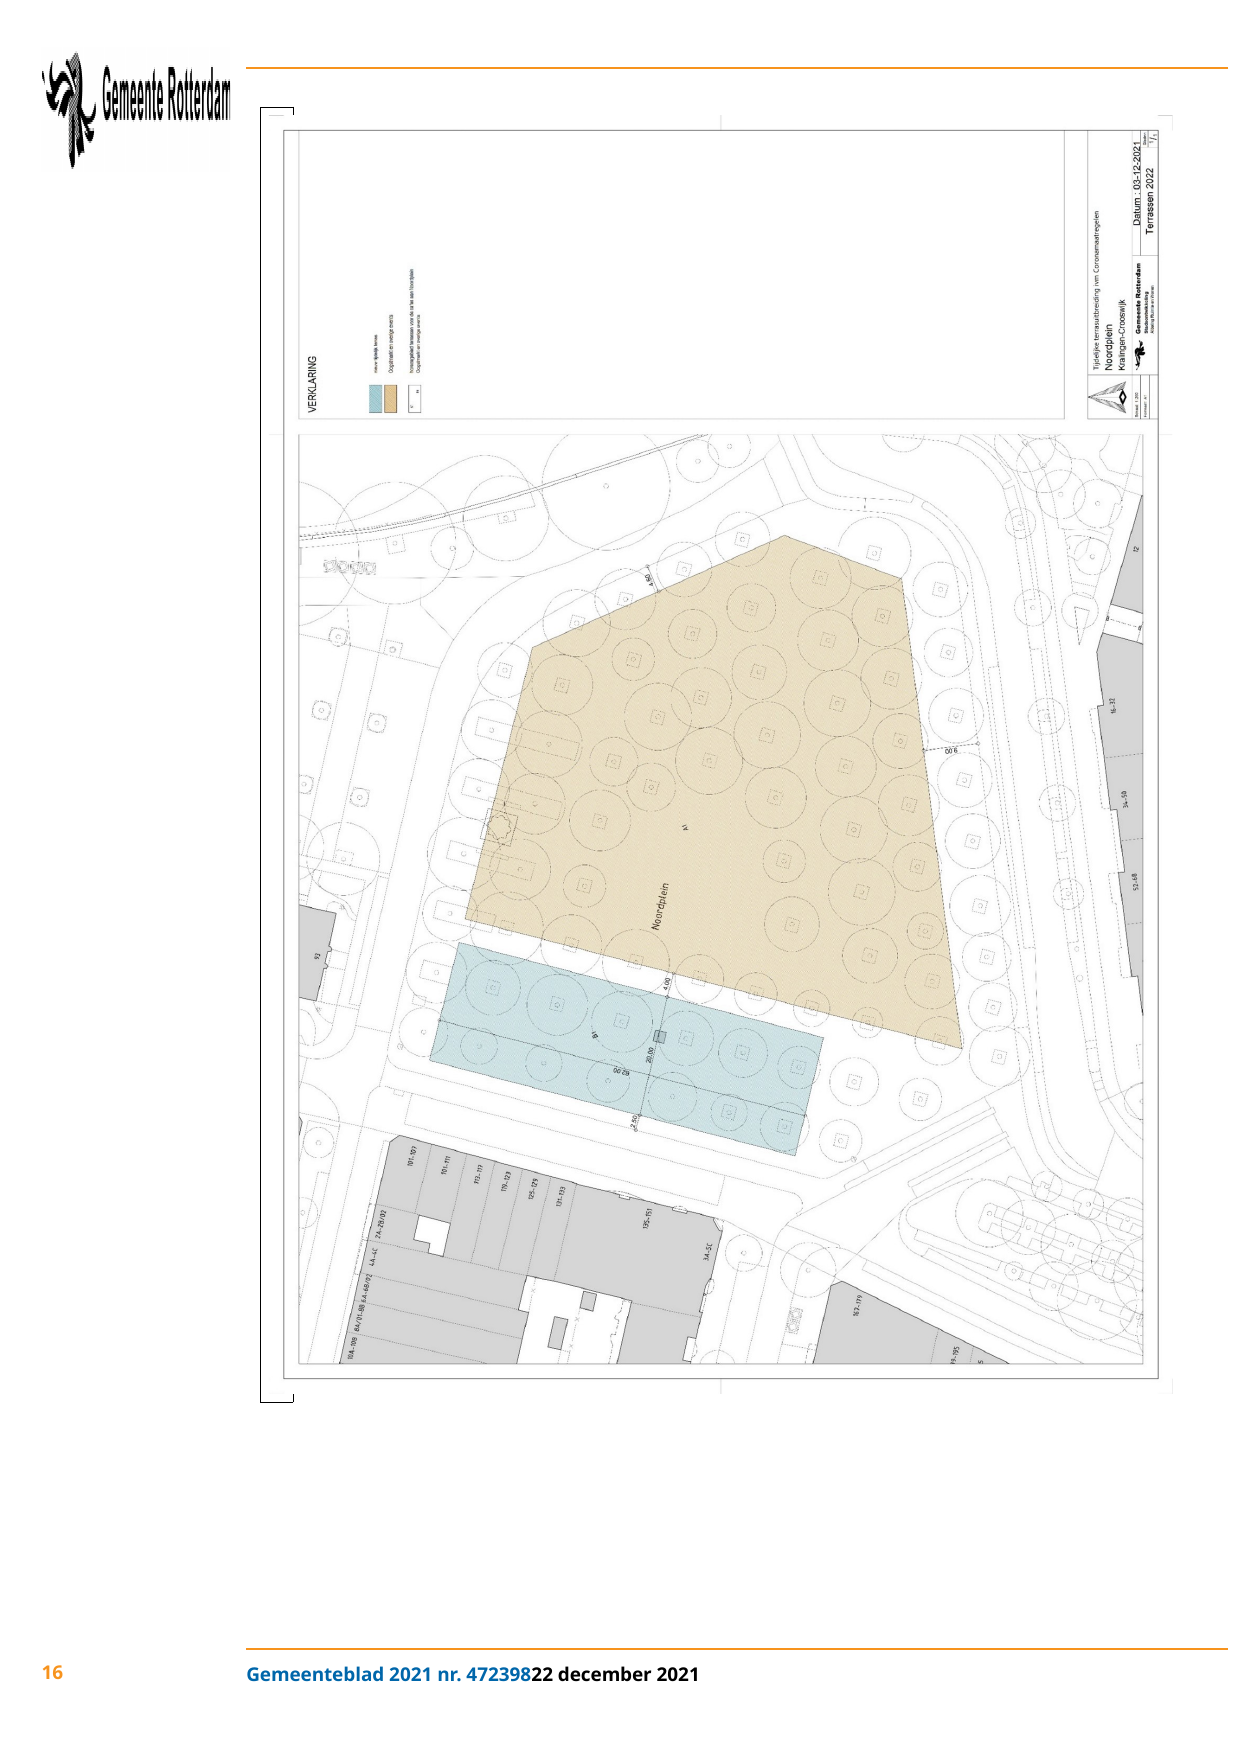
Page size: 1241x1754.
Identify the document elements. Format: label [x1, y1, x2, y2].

picture [268, 115, 1173, 1394]
picture [41, 47, 231, 172]
